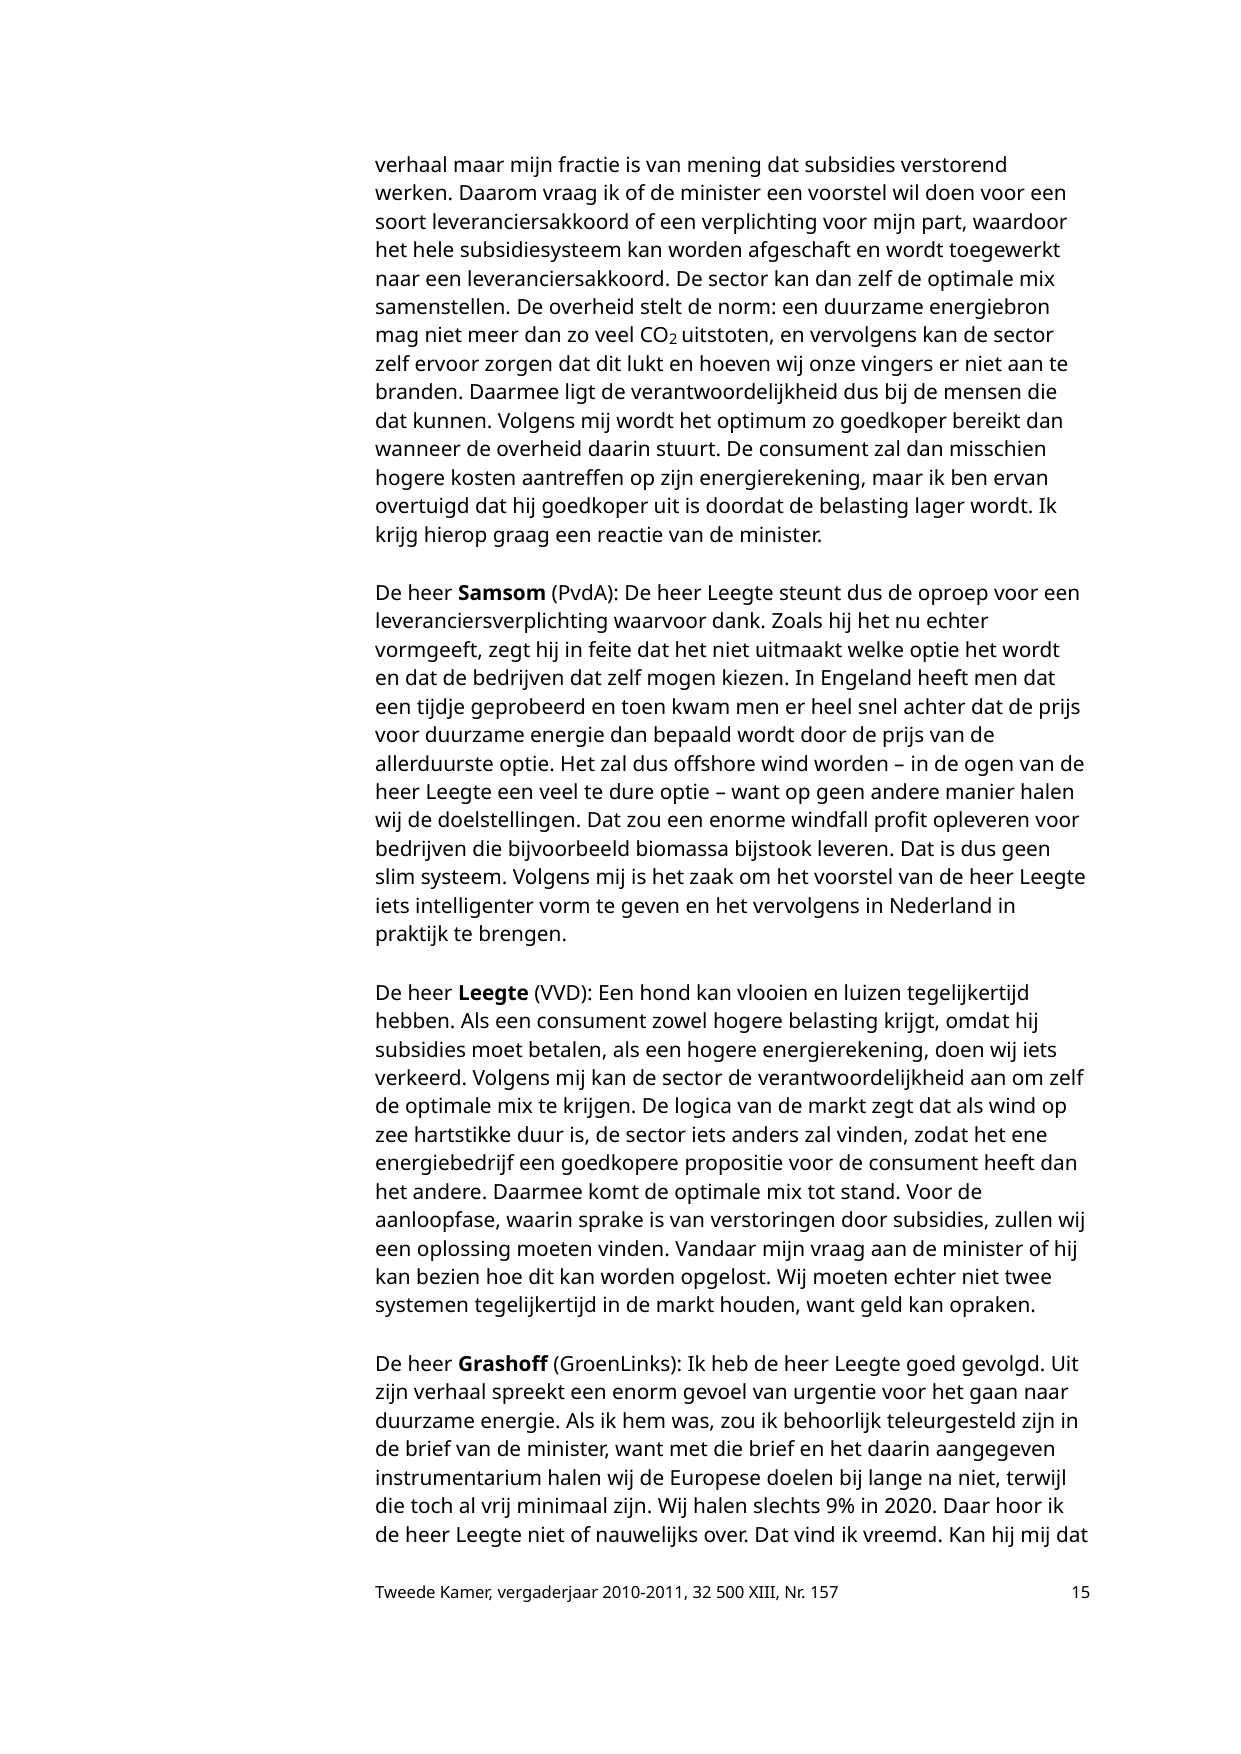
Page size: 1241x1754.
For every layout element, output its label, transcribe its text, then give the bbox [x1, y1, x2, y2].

text verhaal maar mijn fractie is van mening dat subsidies verstorend werken. Daarom vraag ik of de minister een voorstel wil doen voor een soort leveranciersakkoord of een verplichting voor mijn part, waardoor het hele subsidiesysteem kan worden afgeschaft en wordt toegewerkt naar een leveranciersakkoord. De sector kan dan zelf de optimale mix samenstellen. De overheid stelt de norm: een duurzame energiebron mag niet meer dan zo veel CO2 uitstoten, en vervolgens kan de sector zelf ervoor zorgen dat dit lukt en hoeven wij onze vingers er niet aan te branden. Daarmee ligt de verantwoordelijkheid dus bij de mensen die dat kunnen. Volgens mij wordt het optimum zo goedkoper bereikt dan wanneer de overheid daarin stuurt. De consument zal dan misschien hogere kosten aantreffen op zijn energierekening, maar ik ben ervan overtuigd dat hij goedkoper uit is doordat de belasting lager wordt. Ik krijg hierop graag een reactie van de minister. [375, 150, 1090, 548]
text De heer Grashoff (GroenLinks): Ik heb de heer Leegte goed gevolgd. Uit zijn verhaal spreekt een enorm gevoel van urgentie voor het gaan naar duurzame energie. Als ik hem was, zou ik behoorlijk teleurgesteld zijn in de brief van de minister, want met die brief en het daarin aangegeven instrumentarium halen wij de Europese doelen bij lange na niet, terwijl die toch al vrij minimaal zijn. Wij halen slechts 9% in 2020. Daar hoor ik de heer Leegte niet of nauwelijks over. Dat vind ik vreemd. Kan hij mij dat [375, 1349, 1090, 1548]
text De heer Samsom (PvdA): De heer Leegte steunt dus de oproep voor een leveranciersverplichting waarvoor dank. Zoals hij het nu echter vormgeeft, zegt hij in feite dat het niet uitmaakt welke optie het wordt en dat de bedrijven dat zelf mogen kiezen. In Engeland heeft men dat een tijdje geprobeerd en toen kwam men er heel snel achter dat de prijs voor duurzame energie dan bepaald wordt door de prijs van de allerduurste optie. Het zal dus offshore wind worden – in de ogen van de heer Leegte een veel te dure optie – want op geen andere manier halen wij de doelstellingen. Dat zou een enorme windfall profit opleveren voor bedrijven die bijvoorbeeld biomassa bijstook leveren. Dat is dus geen slim systeem. Volgens mij is het zaak om het voorstel van de heer Leegte iets intelligenter vorm te geven en het vervolgens in Nederland in praktijk te brengen. [375, 578, 1090, 948]
text De heer Leegte (VVD): Een hond kan vlooien en luizen tegelijkertijd hebben. Als een consument zowel hogere belasting krijgt, omdat hij subsidies moet betalen, als een hogere energierekening, doen wij iets verkeerd. Volgens mij kan de sector de verantwoordelijkheid aan om zelf de optimale mix te krijgen. De logica van de markt zegt dat als wind op zee hartstikke duur is, de sector iets anders zal vinden, zodat het ene energiebedrijf een goedkopere propositie voor de consument heeft dan het andere. Daarmee komt de optimale mix tot stand. Voor de aanloopfase, waarin sprake is van verstoringen door subsidies, zullen wij een oplossing moeten vinden. Vandaar mijn vraag aan de minister of hij kan bezien hoe dit kan worden opgelost. Wij moeten echter niet twee systemen tegelijkertijd in de markt houden, want geld kan opraken. [375, 978, 1090, 1319]
